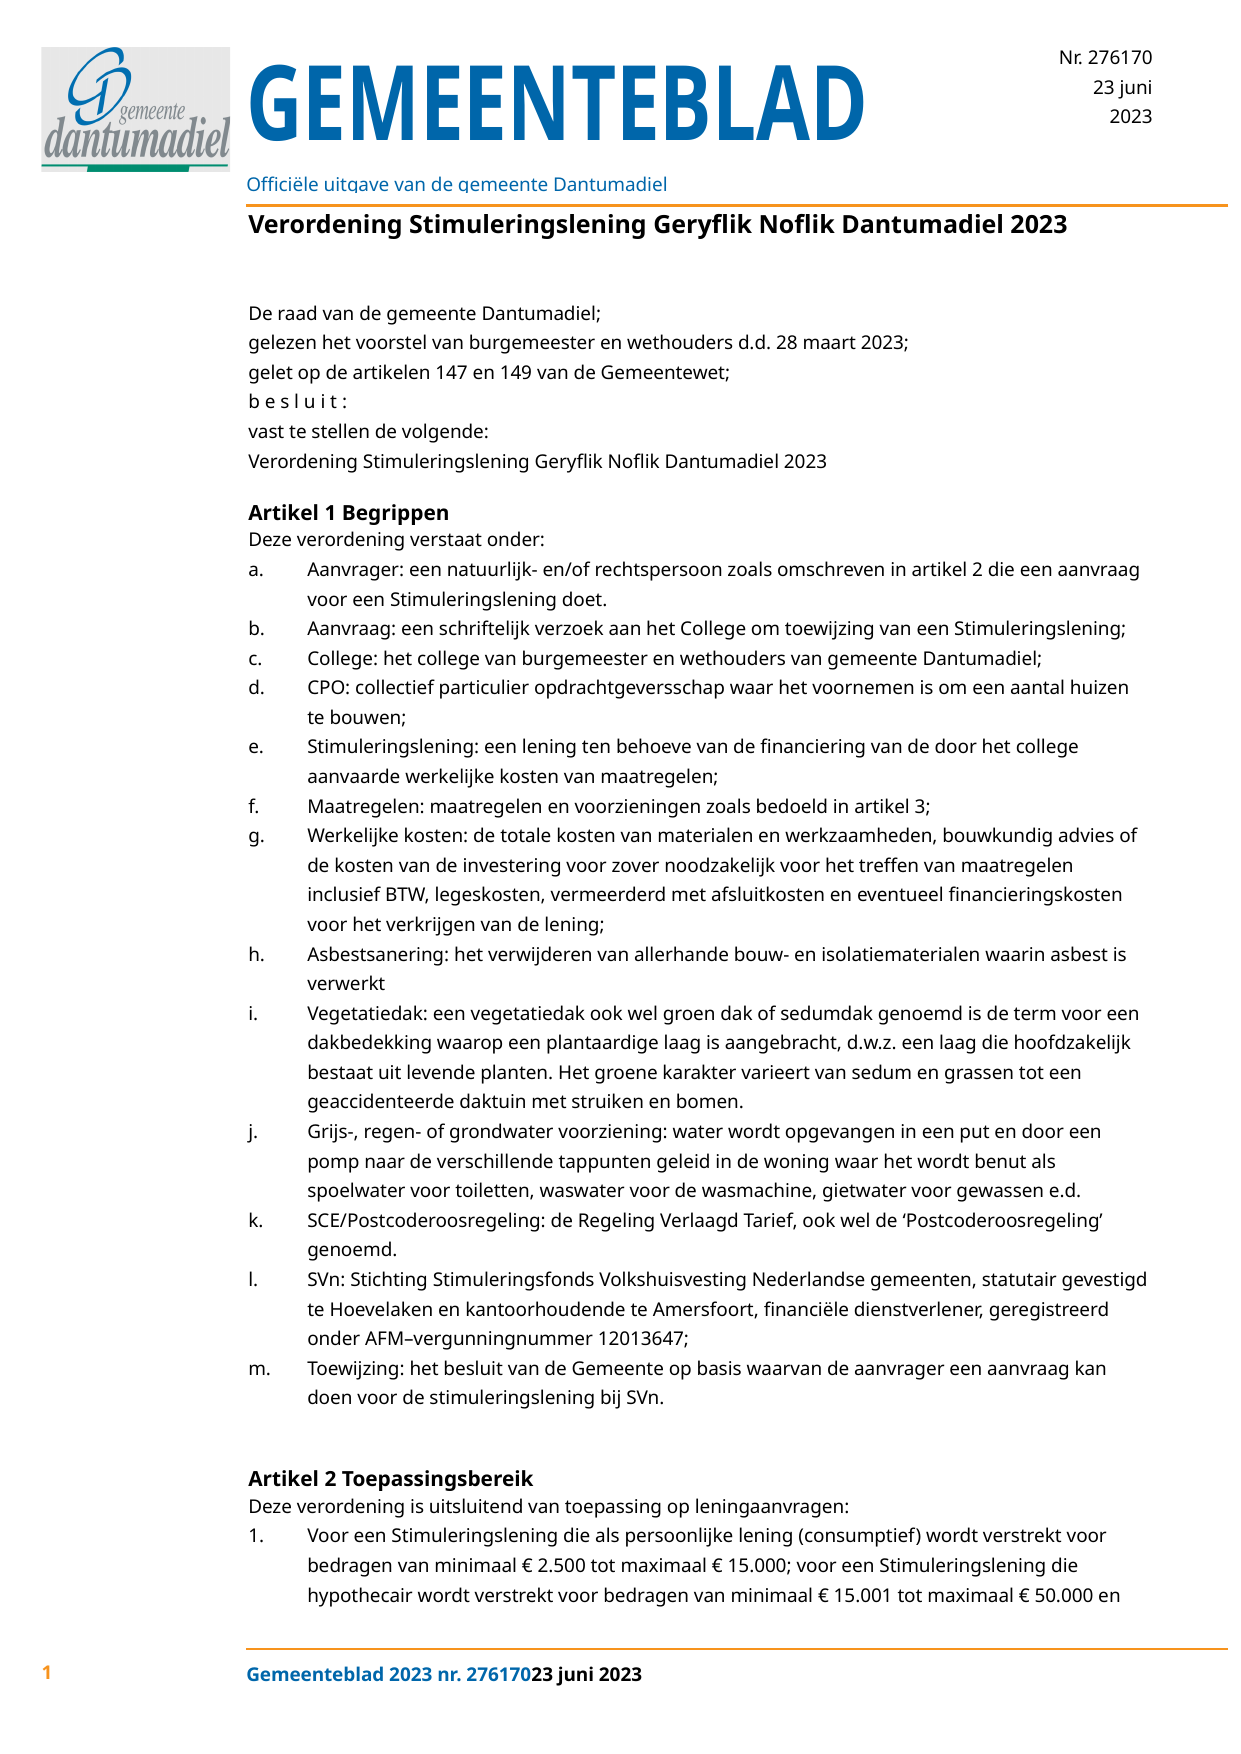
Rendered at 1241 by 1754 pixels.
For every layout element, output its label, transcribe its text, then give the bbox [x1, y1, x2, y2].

text De raad van de gemeente Dantumadiel; [248, 300, 1152, 326]
text gelet op de artikelen 147 en 149 van de Gemeentewet; [248, 359, 1152, 385]
text Deze verordening verstaat onder: [248, 527, 1152, 552]
text Verordening Stimuleringslening Geryflik Noflik Dantumadiel 2023 [248, 207, 1152, 241]
list Maatregelen: maatregelen en voorzieningen zoals bedoeld in artikel 3; [248, 793, 1152, 819]
list Stimuleringslening: een lening ten behoeve van de financiering van de door het college aanvaarde werkelijke kosten van maatregelen; [248, 734, 1152, 789]
picture [41, 47, 231, 172]
list Werkelijke kosten: de totale kosten van materialen en werkzaamheden, bouwkundig advies of de kosten van de investering voor zover noodzakelijk voor het treffen van maatregelen inclusief BTW, legeskosten, vermeerderd met afsluitkosten en eventueel financieringskosten voor het verkrijgen van de lening; [248, 822, 1152, 937]
text vast te stellen de volgende: [248, 418, 1152, 444]
text Verordening Stimuleringslening Geryflik Noflik Dantumadiel 2023 [248, 448, 1152, 473]
list College: het college van burgemeester en wethouders van gemeente Dantumadiel; [248, 645, 1152, 671]
list Asbestsanering: het verwijderen van allerhande bouw- en isolatiematerialen waarin asbest is verwerkt [248, 941, 1152, 996]
list CPO: collectief particulier opdrachtgeversschap waar het voornemen is om een aantal huizen te bouwen; [248, 674, 1152, 730]
list Vegetatiedak: een vegetatiedak ook wel groen dak of sedumdak genoemd is de term voor een dakbedekking waarop een plantaardige laag is aangebracht, d.w.z. een laag die hoofdzakelijk bestaat uit levende planten. Het groene karakter varieert van sedum en grassen tot een geaccidenteerde daktuin met struiken en bomen. [248, 1000, 1152, 1114]
list Aanvrager: een natuurlijk- en/of rechtspersoon zoals omschreven in artikel 2 die een aanvraag voor een Stimuleringslening doet. [248, 556, 1152, 612]
list Grijs-, regen- of grondwater voorziening: water wordt opgevangen in een put en door een pomp naar de verschillende tappunten geleid in de woning waar het wordt benut als spoelwater voor toiletten, waswater voor de wasmachine, gietwater voor gewassen e.d. [248, 1118, 1152, 1203]
list SVn: Stichting Stimuleringsfonds Volkshuisvesting Nederlandse gemeenten, statutair gevestigd te Hoevelaken en kantoorhoudende te Amersfoort, financiële dienstverlener, geregistreerd onder AFM–vergunningnummer 12013647; [248, 1266, 1152, 1351]
list SCE/Postcoderoosregeling: de Regeling Verlaagd Tarief, ook wel de ‘Postcoderoosregeling’ genoemd. [248, 1207, 1152, 1262]
text gelezen het voorstel van burgemeester en wethouders d.d. 28 maart 2023; [248, 329, 1152, 355]
text Artikel 1 Begrippen [248, 498, 1152, 527]
text Artikel 2 Toepassingsbereik [248, 1464, 1152, 1493]
list Aanvraag: een schriftelijk verzoek aan het College om toewijzing van een Stimuleringslening; [248, 615, 1152, 641]
list Toewijzing: het besluit van de Gemeente op basis waarvan de aanvrager een aanvraag kan doen voor de stimuleringslening bij SVn. [248, 1355, 1152, 1410]
text b e s l u i t : [248, 389, 1152, 414]
list Voor een Stimuleringslening die als persoonlijke lening (consumptief) wordt verstrekt voor bedragen van minimaal € 2.500 tot maximaal € 15.000; voor een Stimuleringslening die hypothecair wordt verstrekt voor bedragen van minimaal € 15.001 tot maximaal € 50.000 en [248, 1523, 1152, 1607]
text Deze verordening is uitsluitend van toepassing op leningaanvragen: [248, 1493, 1152, 1519]
